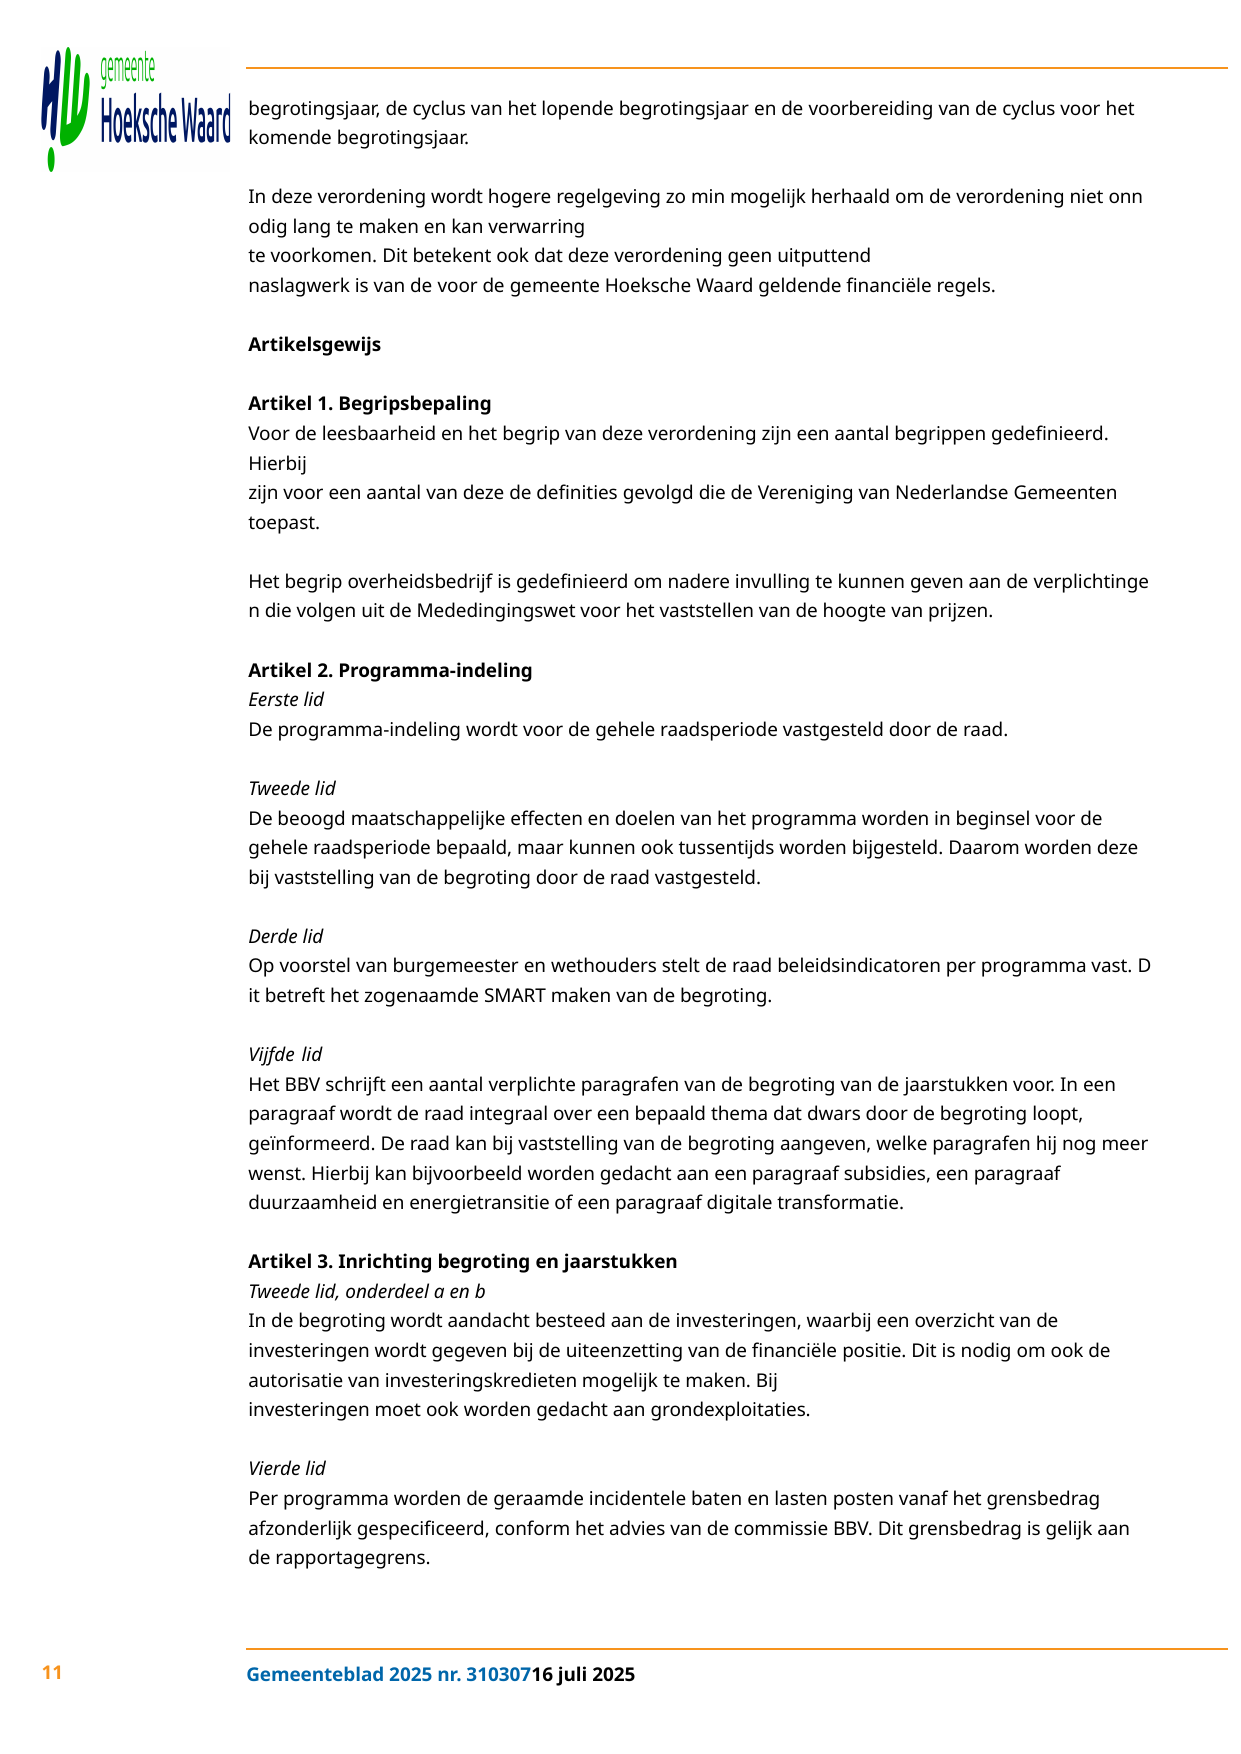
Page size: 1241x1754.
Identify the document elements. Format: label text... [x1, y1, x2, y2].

text Artikel 3. Inrichting begroting en jaarstukken [248, 1248, 1152, 1274]
text Het begrip overheidsbedrijf is gedefinieerd om nadere invulling te kunnen geven aan de verplichtingen die volgen uit de Mededingingswet voor het vaststellen van de hoogte van prijzen. [248, 568, 1152, 623]
text Artikelsgewijs [248, 331, 1152, 357]
text Voor de leesbaarheid en het begrip van deze verordening zijn een aantal begrippen gedefinieerd. Hierbij zijn voor een aantal van deze de definities gevolgd die de Vereniging van Nederlandse Gemeenten toepast. [248, 420, 1152, 535]
text Derde lid [248, 923, 1152, 949]
text Eerste lid [248, 686, 1152, 712]
text Artikel 1. Begripsbepaling [248, 391, 1152, 416]
text De programma-indeling wordt voor de gehele raadsperiode vastgesteld door de raad. [248, 716, 1152, 742]
text Tweede lid, onderdeel a en b [248, 1278, 1152, 1304]
text In deze verordening wordt hogere regelgeving zo min mogelijk herhaald om de verordening niet onnodig lang te maken en kan verwarring te voorkomen. Dit betekent ook dat deze verordening geen uitputtend naslagwerk is van de voor de gemeente Hoeksche Waard geldende financiële regels. [248, 183, 1152, 298]
text Het BBV schrijft een aantal verplichte paragrafen van de begroting van de jaarstukken voor. In een paragraaf wordt de raad integraal over een bepaald thema dat dwars door de begroting loopt, geïnformeerd. De raad kan bij vaststelling van de begroting aangeven, welke paragrafen hij nog meer wenst. Hierbij kan bijvoorbeeld worden gedacht aan een paragraaf subsidies, een paragraaf duurzaamheid en energietransitie of een paragraaf digitale transformatie. [248, 1071, 1152, 1215]
text Vijfde lid [248, 1041, 1152, 1067]
text Per programma worden de geraamde incidentele baten en lasten posten vanaf het grensbedrag afzonderlijk gespecificeerd, conform het advies van de commissie BBV. Dit grensbedrag is gelijk aan de rapportagegrens. [248, 1485, 1152, 1570]
text Op voorstel van burgemeester en wethouders stelt de raad beleidsindicatoren per programma vast. Dit betreft het zogenaamde SMART maken van de begroting. [248, 953, 1152, 1008]
text begrotingsjaar, de cyclus van het lopende begrotingsjaar en de voorbereiding van de cyclus voor het komende begrotingsjaar. [248, 95, 1152, 150]
text Artikel 2. Programma-indeling [248, 657, 1152, 683]
picture [41, 47, 231, 172]
text Tweede lid [248, 775, 1152, 801]
text De beoogd maatschappelijke effecten en doelen van het programma worden in beginsel voor de gehele raadsperiode bepaald, maar kunnen ook tussentijds worden bijgesteld. Daarom worden deze bij vaststelling van de begroting door de raad vastgesteld. [248, 805, 1152, 890]
text In de begroting wordt aandacht besteed aan de investeringen, waarbij een overzicht van de investeringen wordt gegeven bij de uiteenzetting van de financiële positie. Dit is nodig om ook de autorisatie van investeringskredieten mogelijk te maken. Bij investeringen moet ook worden gedacht aan grondexploitaties. [248, 1308, 1152, 1422]
text Vierde lid [248, 1456, 1152, 1481]
